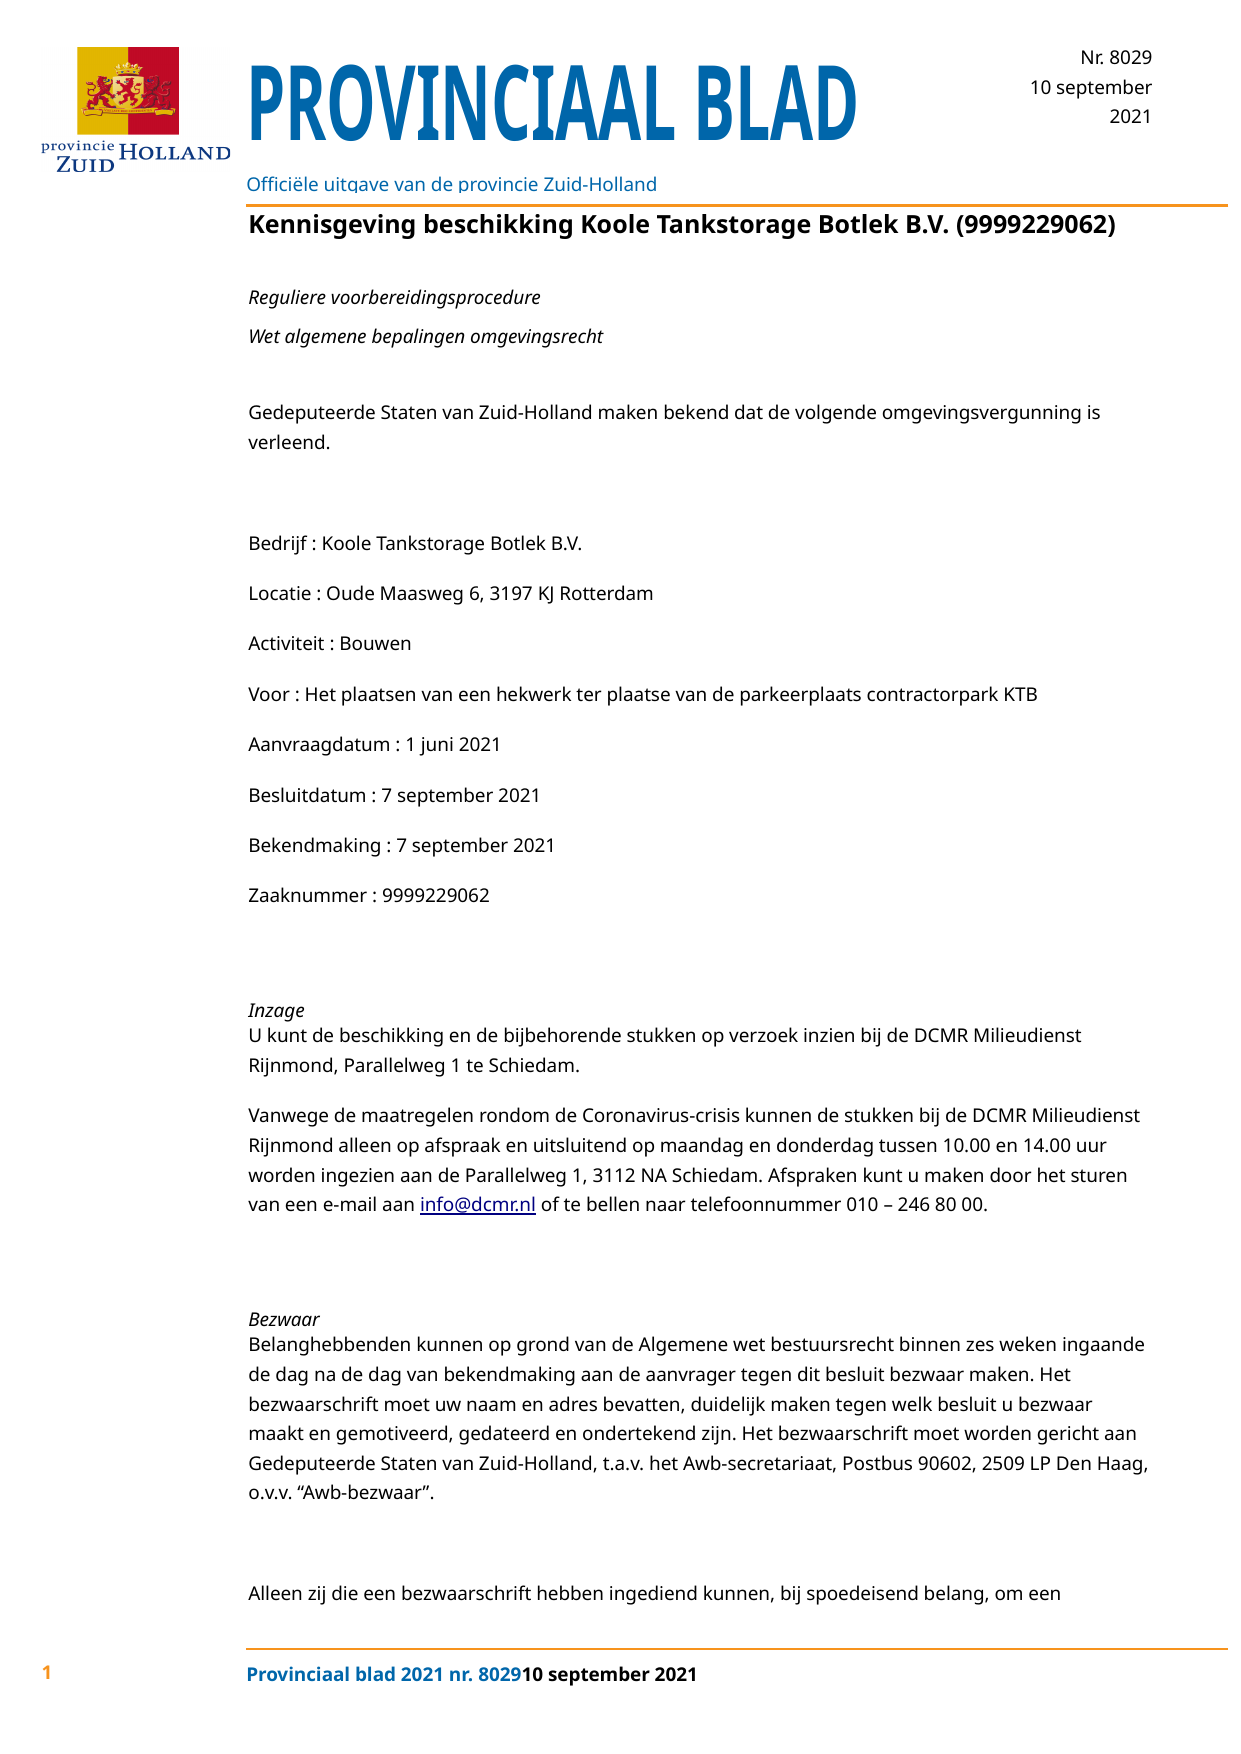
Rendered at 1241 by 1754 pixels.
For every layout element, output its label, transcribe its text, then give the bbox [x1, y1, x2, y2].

text Belanghebbenden kunnen op grond van de Algemene wet bestuursrecht binnen zes weken ingaande de dag na de dag van bekendmaking aan de aanvrager tegen dit besluit bezwaar maken. Het bezwaarschrift moet uw naam en adres bevatten, duidelijk maken tegen welk besluit u bezwaar maakt en gemotiveerd, gedateerd en ondertekend zijn. Het bezwaarschrift moet worden gericht aan Gedeputeerde Staten van Zuid-Holland, t.a.v. het Awb-secretariaat, Postbus 90602, 2509 LP Den Haag, o.v.v. “Awb-bezwaar”. [248, 1332, 1152, 1505]
text Voor : Het plaatsen van een hekwerk ter plaatse van de parkeerplaats contractorpark KTB [248, 681, 1152, 707]
text Bezwaar [248, 1306, 1152, 1332]
text Wet algemene bepalingen omgevingsrecht [248, 323, 1152, 349]
text U kunt de beschikking en de bijbehorende stukken op verzoek inzien bij de DCMR Milieudienst Rijnmond, Parallelweg 1 te Schiedam. [248, 1023, 1152, 1078]
text Besluitdatum : 7 september 2021 [248, 782, 1152, 807]
text Bedrijf : Koole Tankstorage Botlek B.V. [248, 530, 1152, 555]
text Locatie : Oude Maasweg 6, 3197 KJ Rotterdam [248, 580, 1152, 606]
text Reguliere voorbereidingsprocedure [248, 284, 1152, 309]
text Bekendmaking : 7 september 2021 [248, 832, 1152, 858]
text Activiteit : Bouwen [248, 631, 1152, 656]
text Inzage [248, 997, 1152, 1023]
text Kennisgeving beschikking Koole Tankstorage Botlek B.V. (9999229062) [248, 207, 1152, 241]
text Vanwege de maatregelen rondom de Coronavirus-crisis kunnen de stukken bij de DCMR Milieudienst Rijnmond alleen op afspraak en uitsluitend op maandag en donderdag tussen 10.00 en 14.00 uur worden ingezien aan de Parallelweg 1, 3112 NA Schiedam. Afspraken kunt u maken door het sturen van een e-mail aan info@dcmr.nl of te bellen naar telefoonnummer 010 – 246 80 00. [248, 1103, 1152, 1217]
text Aanvraagdatum : 1 juni 2021 [248, 731, 1152, 757]
text Zaaknummer : 9999229062 [248, 883, 1152, 908]
picture [41, 47, 231, 172]
text Gedeputeerde Staten van Zuid-Holland maken bekend dat de volgende omgevingsvergunning is verleend. [248, 399, 1152, 454]
text Alleen zij die een bezwaarschrift hebben ingediend kunnen, bij spoedeisend belang, om een [248, 1580, 1152, 1606]
